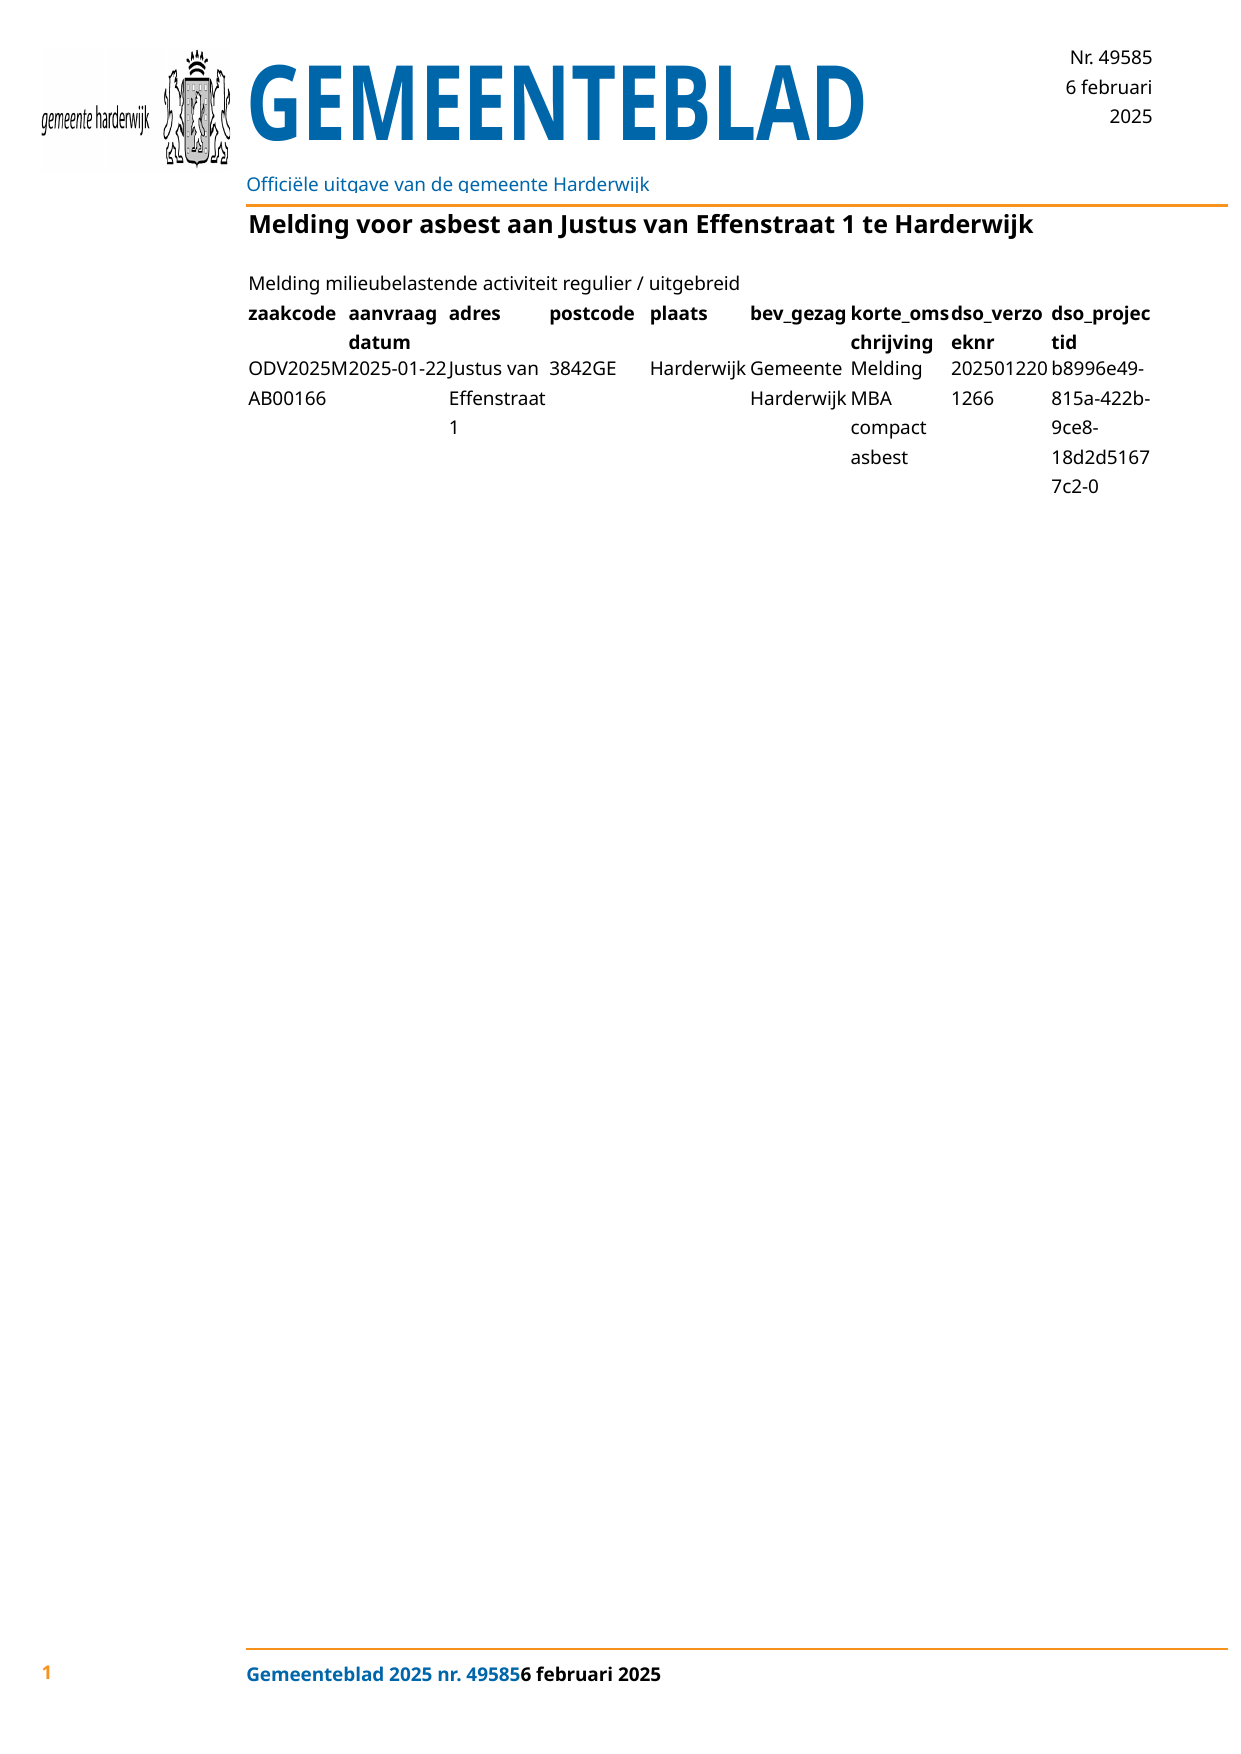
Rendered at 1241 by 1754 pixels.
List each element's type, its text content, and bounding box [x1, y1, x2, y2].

table_cell Melding MBA compact asbest [850, 355, 951, 499]
table_cell Gemeente Harderwijk [750, 355, 850, 499]
table_cell b8996e49-815a-422b-9ce8-18d2d51677c2-0 [1051, 355, 1152, 499]
table_cell Harderwijk [650, 355, 750, 499]
table_header zaakcode [248, 300, 348, 355]
text Melding voor asbest aan Justus van Effenstraat 1 te Harderwijk [248, 207, 1152, 241]
table_header plaats [650, 300, 750, 355]
table_header dso_projectid [1051, 300, 1152, 355]
table_header adres [449, 300, 549, 355]
table_cell 2025-01-22 [348, 355, 449, 499]
table_cell 2025012201266 [951, 355, 1051, 499]
table_cell Justus van Effenstraat 1 [449, 355, 549, 499]
table_header korte_omschrijving [850, 300, 951, 355]
table_header postcode [549, 300, 649, 355]
table_cell 3842GE [549, 355, 649, 499]
text Melding milieubelastende activiteit regulier / uitgebreid [248, 270, 1152, 296]
table_header dso_verzoeknr [951, 300, 1051, 355]
table_header bev_gezag [750, 300, 850, 355]
table_header aanvraagdatum [348, 300, 449, 355]
table_cell ODV2025MAB00166 [248, 355, 348, 499]
picture [41, 47, 231, 172]
